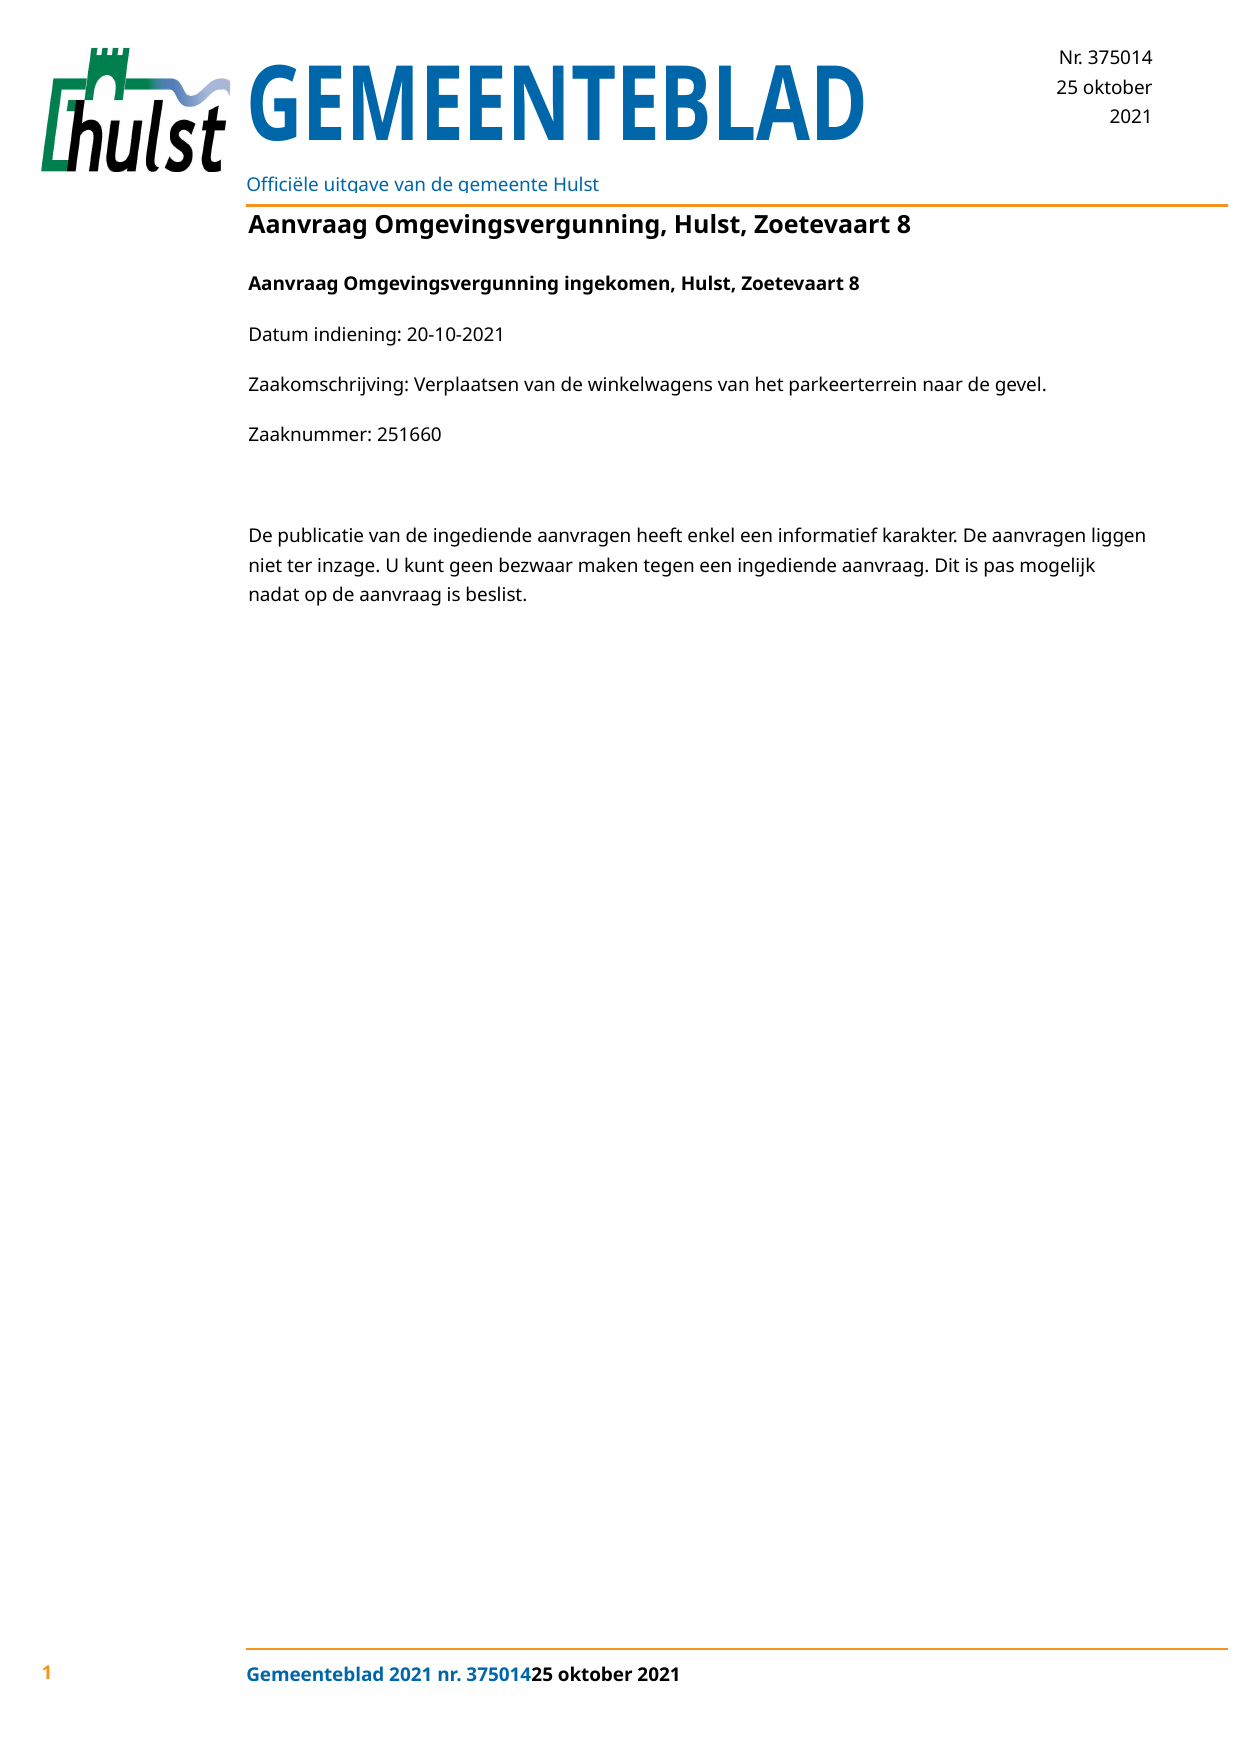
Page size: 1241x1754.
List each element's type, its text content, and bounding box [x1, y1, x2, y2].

picture [41, 47, 231, 172]
text Datum indiening: 20-10-2021 [248, 321, 1152, 346]
text Aanvraag Omgevingsvergunning, Hulst, Zoetevaart 8 [248, 207, 1152, 241]
text Aanvraag Omgevingsvergunning ingekomen, Hulst, Zoetevaart 8 [248, 270, 1152, 296]
text De publicatie van de ingediende aanvragen heeft enkel een informatief karakter. De aanvragen liggen niet ter inzage. U kunt geen bezwaar maken tegen een ingediende aanvraag. Dit is pas mogelijk nadat op de aanvraag is beslist. [248, 522, 1152, 607]
text Zaaknummer: 251660 [248, 422, 1152, 447]
text Zaakomschrijving: Verplaatsen van de winkelwagens van het parkeerterrein naar de gevel. [248, 371, 1152, 397]
